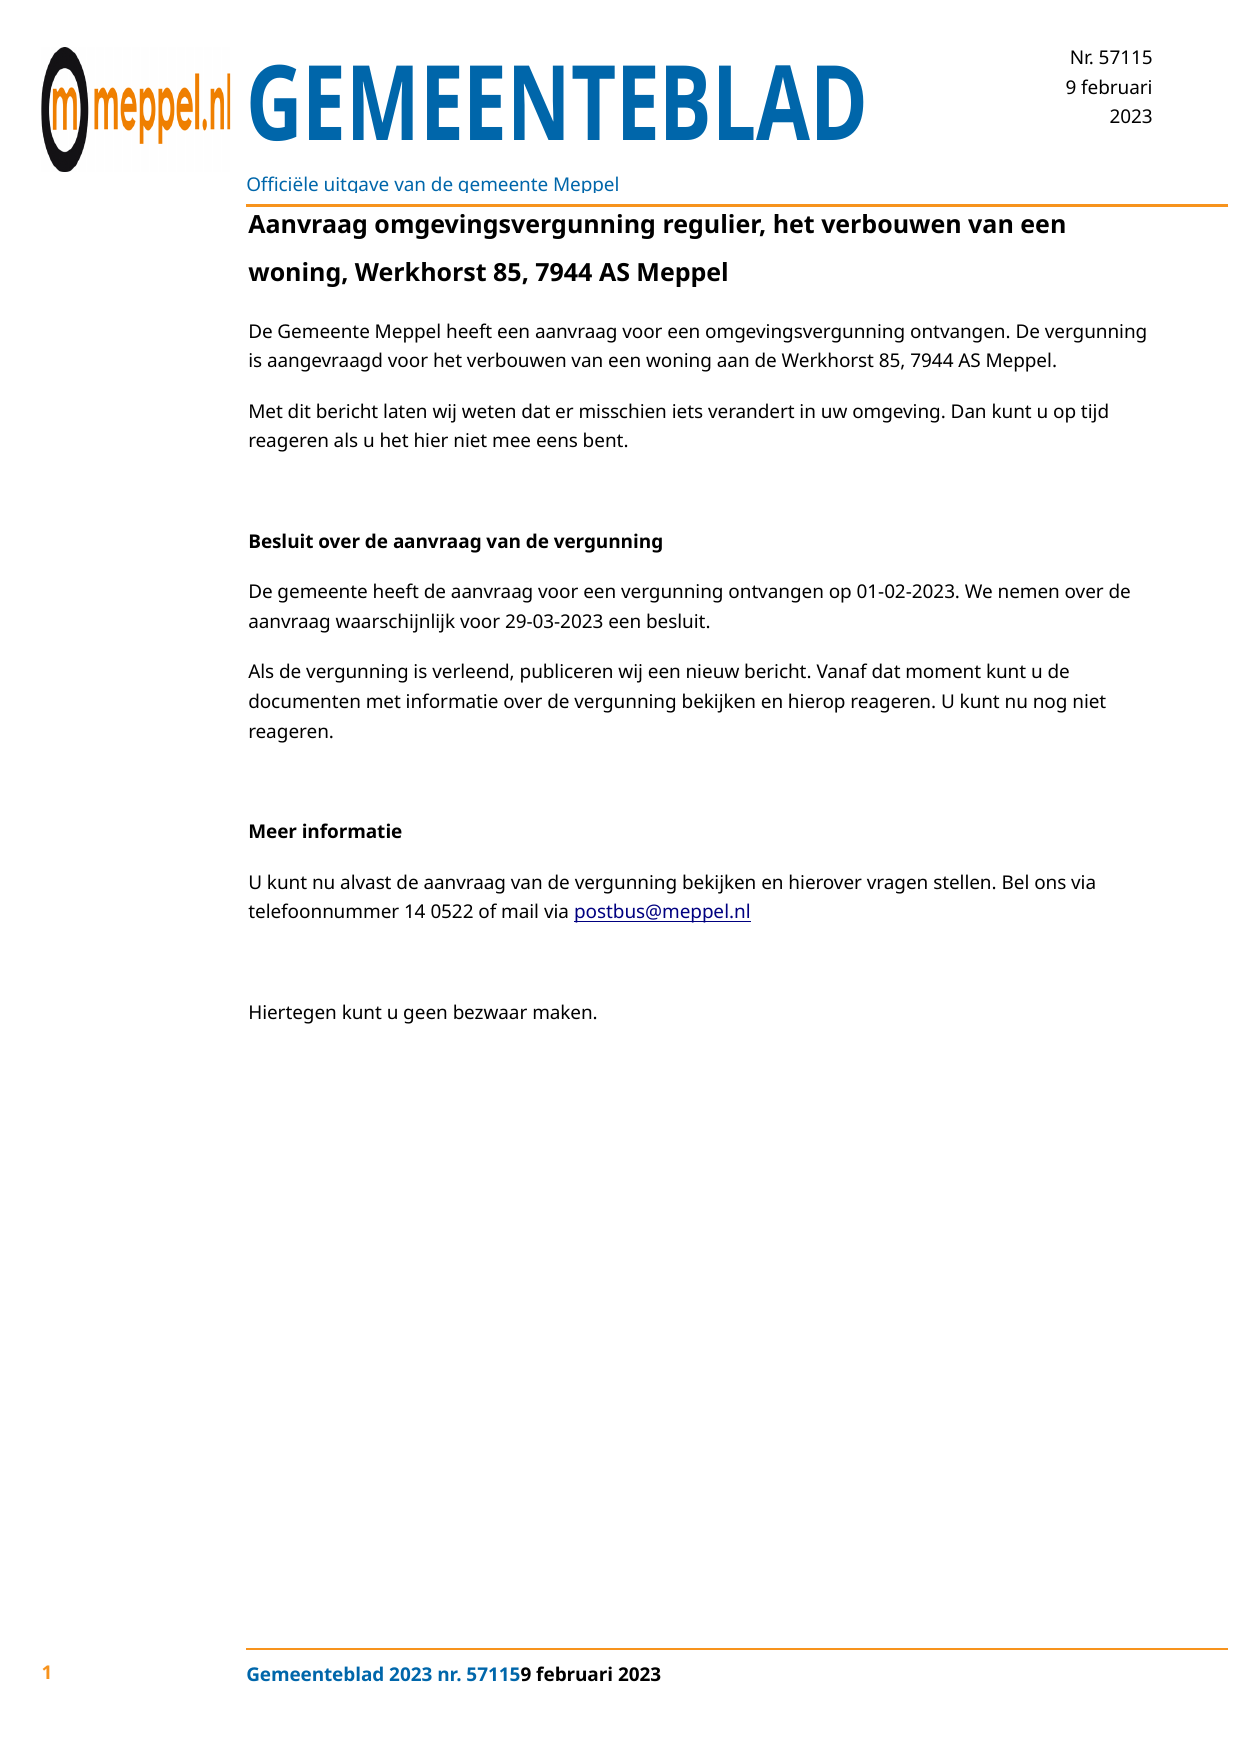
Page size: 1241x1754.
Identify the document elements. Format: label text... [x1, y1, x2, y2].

text De gemeente heeft de aanvraag voor een vergunning ontvangen op 01-02-2023. We nemen over de aanvraag waarschijnlijk voor 29-03-2023 een besluit. [248, 579, 1152, 634]
text Hiertegen kunt u geen bezwaar maken. [248, 999, 1152, 1025]
picture [41, 47, 231, 172]
text Aanvraag omgevingsvergunning regulier, het verbouwen van een woning, Werkhorst 85, 7944 AS Meppel [248, 207, 1152, 288]
text De Gemeente Meppel heeft een aanvraag voor een omgevingsvergunning ontvangen. De vergunning is aangevraagd voor het verbouwen van een woning aan de Werkhorst 85, 7944 AS Meppel. [248, 318, 1152, 373]
text Meer informatie [248, 819, 1152, 844]
text U kunt nu alvast de aanvraag van de vergunning bekijken en hierover vragen stellen. Bel ons via telefoonnummer 14 0522 of mail via postbus@meppel.nl [248, 869, 1152, 924]
text Als de vergunning is verleend, publiceren wij een nieuw bericht. Vanaf dat moment kunt u de documenten met informatie over de vergunning bekijken en hierop reageren. U kunt nu nog niet reageren. [248, 659, 1152, 744]
text Met dit bericht laten wij weten dat er misschien iets verandert in uw omgeving. Dan kunt u op tijd reageren als u het hier niet mee eens bent. [248, 398, 1152, 453]
text Besluit over de aanvraag van de vergunning [248, 528, 1152, 554]
